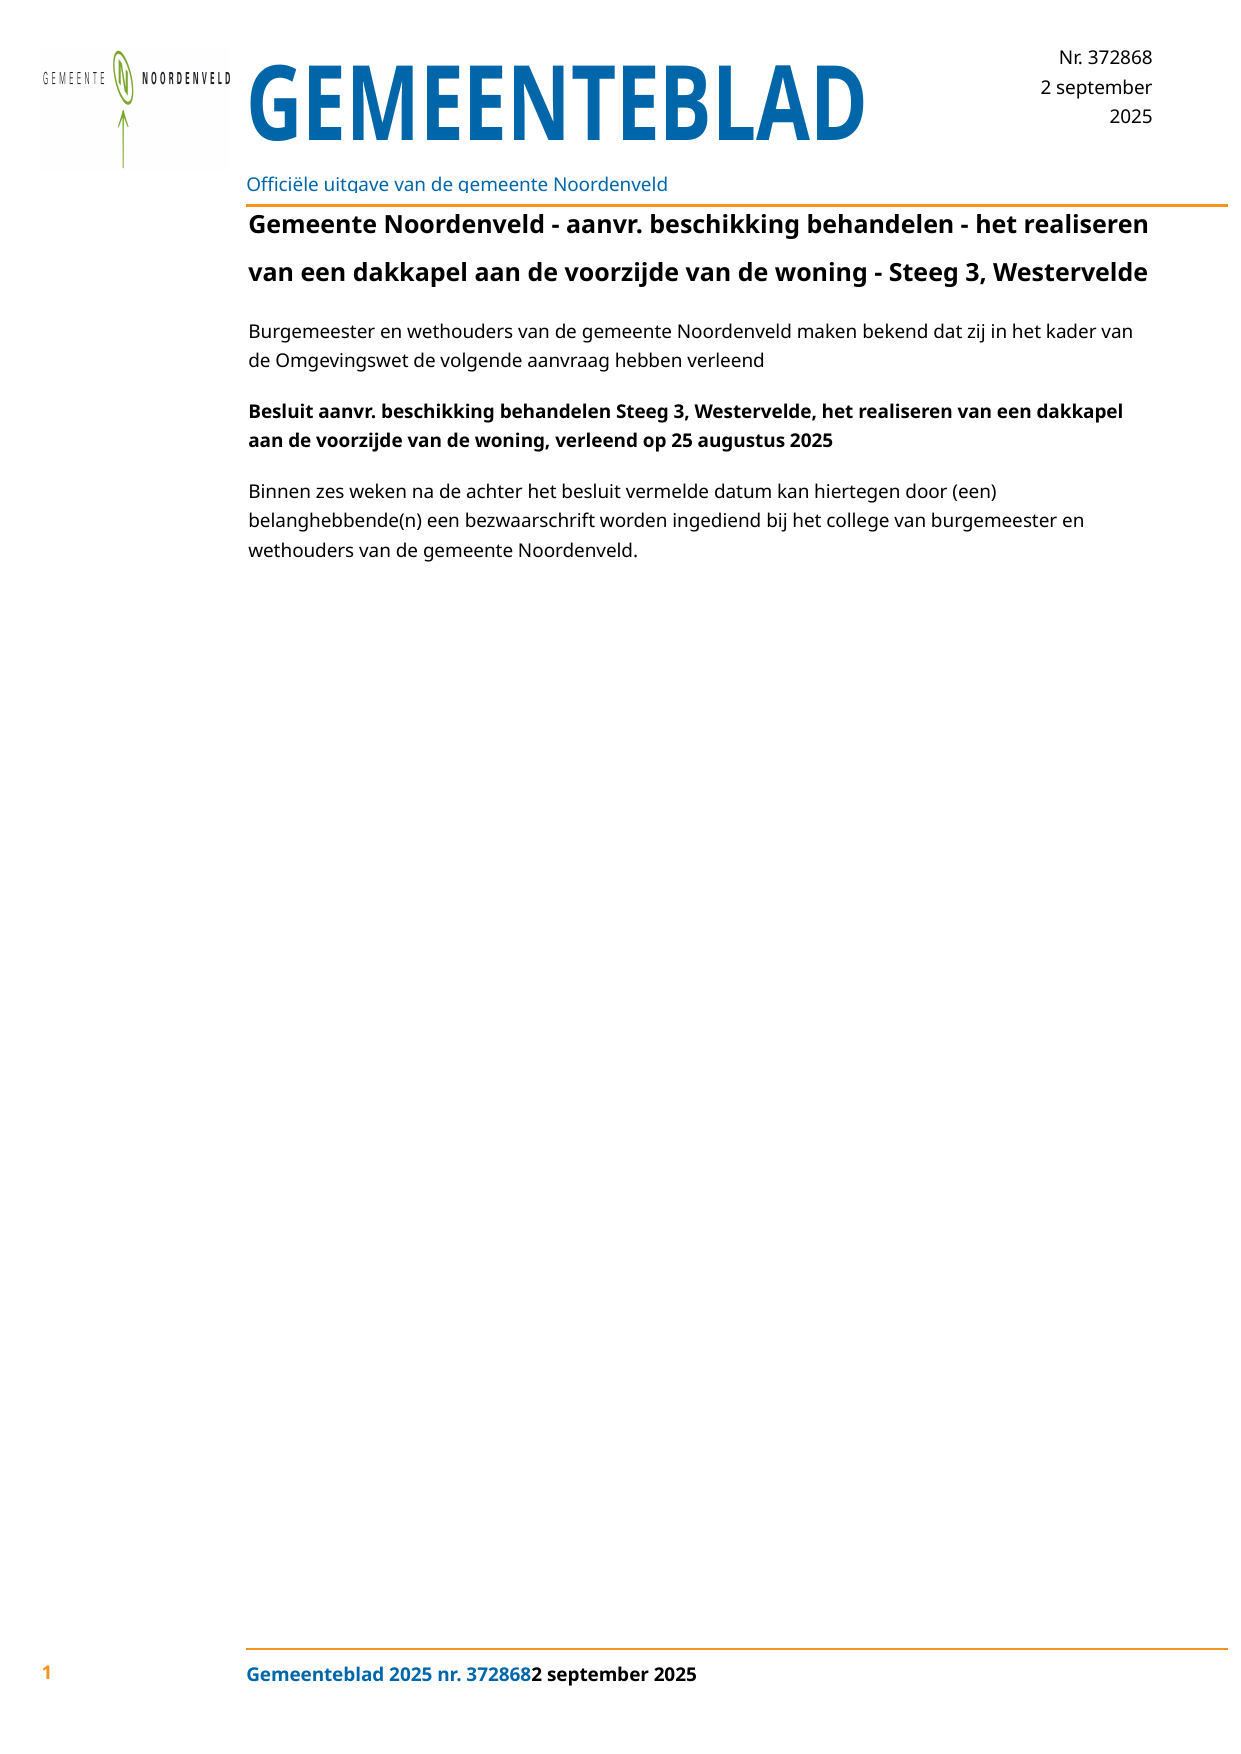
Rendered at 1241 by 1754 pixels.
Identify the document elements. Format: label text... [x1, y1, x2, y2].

picture [41, 47, 231, 172]
text Binnen zes weken na de achter het besluit vermelde datum kan hiertegen door (een) belanghebbende(n) een bezwaarschrift worden ingediend bij het college van burgemeester en wethouders van de gemeente Noordenveld. [248, 478, 1152, 563]
text Gemeente Noordenveld - aanvr. beschikking behandelen - het realiseren van een dakkapel aan de voorzijde van de woning - Steeg 3, Westervelde [248, 207, 1152, 288]
text Burgemeester en wethouders van de gemeente Noordenveld maken bekend dat zij in het kader van de Omgevingswet de volgende aanvraag hebben verleend [248, 318, 1152, 373]
text Besluit aanvr. beschikking behandelen Steeg 3, Westervelde, het realiseren van een dakkapel aan de voorzijde van de woning, verleend op 25 augustus 2025 [248, 398, 1152, 453]
